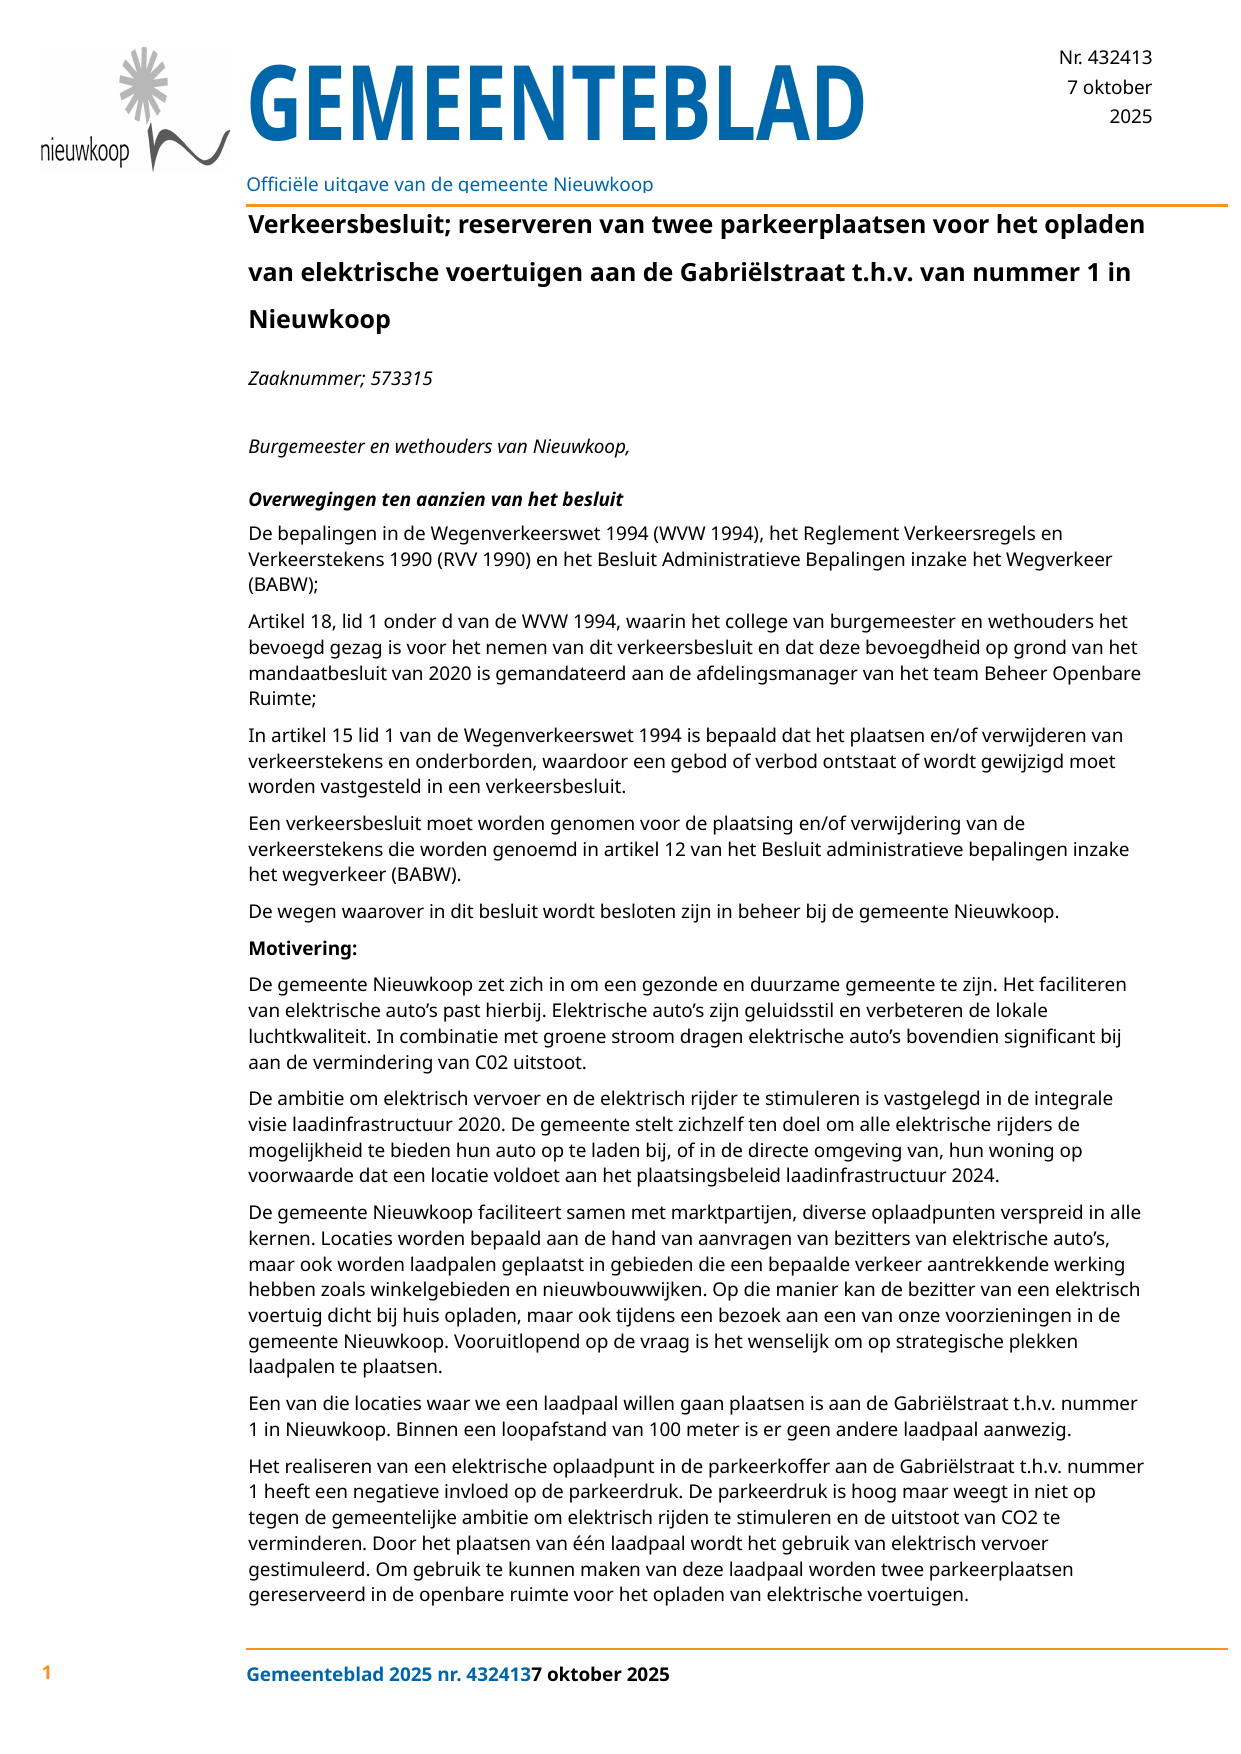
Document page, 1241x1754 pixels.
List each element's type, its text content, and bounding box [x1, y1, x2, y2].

text Een verkeersbesluit moet worden genomen voor de plaatsing en/of verwijdering van de verkeerstekens die worden genoemd in artikel 12 van het Besluit administratieve bepalingen inzake het wegverkeer (BABW). [248, 810, 1152, 887]
text Burgemeester en wethouders van Nieuwkoop, [248, 433, 1152, 459]
text Een van die locaties waar we een laadpaal willen gaan plaatsen is aan de Gabriëlstraat t.h.v. nummer 1 in Nieuwkoop. Binnen een loopafstand van 100 meter is er geen andere laadpaal aanwezig. [248, 1390, 1152, 1442]
text Het realiseren van een elektrische oplaadpunt in de parkeerkoffer aan de Gabriëlstraat t.h.v. nummer 1 heeft een negatieve invloed op de parkeerdruk. De parkeerdruk is hoog maar weegt in niet op tegen de gemeentelijke ambitie om elektrisch rijden te stimuleren en de uitstoot van CO2 te verminderen. Door het plaatsen van één laadpaal wordt het gebruik van elektrisch vervoer gestimuleerd. Om gebruik te kunnen maken van deze laadpaal worden twee parkeerplaatsen gereserveerd in de openbare ruimte voor het opladen van elektrische voertuigen. [248, 1453, 1152, 1607]
text De gemeente Nieuwkoop zet zich in om een gezonde en duurzame gemeente te zijn. Het faciliteren van elektrische auto’s past hierbij. Elektrische auto’s zijn geluidsstil en verbeteren de lokale luchtkwaliteit. In combinatie met groene stroom dragen elektrische auto’s bovendien significant bij aan de vermindering van C02 uitstoot. [248, 972, 1152, 1074]
text Motivering: [248, 935, 1152, 961]
text De bepalingen in de Wegenverkeerswet 1994 (WVW 1994), het Reglement Verkeersregels en Verkeerstekens 1990 (RVV 1990) en het Besluit Administratieve Bepalingen inzake het Wegverkeer (BABW); [248, 520, 1152, 597]
picture [41, 47, 231, 172]
text De gemeente Nieuwkoop faciliteert samen met marktpartijen, diverse oplaadpunten verspreid in alle kernen. Locaties worden bepaald aan de hand van aanvragen van bezitters van elektrische auto’s, maar ook worden laadpalen geplaatst in gebieden die een bepaalde verkeer aantrekkende werking hebben zoals winkelgebieden en nieuwbouwwijken. Op die manier kan de bezitter van een elektrisch voertuig dicht bij huis opladen, maar ook tijdens een bezoek aan een van onze voorzieningen in de gemeente Nieuwkoop. Vooruitlopend op de vraag is het wenselijk om op strategische plekken laadpalen te plaatsen. [248, 1199, 1152, 1379]
text De ambitie om elektrisch vervoer en de elektrisch rijder te stimuleren is vastgelegd in de integrale visie laadinfrastructuur 2020. De gemeente stelt zichzelf ten doel om alle elektrische rijders de mogelijkheid te bieden hun auto op te laden bij, of in de directe omgeving van, hun woning op voorwaarde dat een locatie voldoet aan het plaatsingsbeleid laadinfrastructuur 2024. [248, 1086, 1152, 1188]
text Verkeersbesluit; reserveren van twee parkeerplaatsen voor het opladen van elektrische voertuigen aan de Gabriëlstraat t.h.v. van nummer 1 in Nieuwkoop [248, 207, 1152, 336]
text De wegen waarover in dit besluit wordt besloten zijn in beheer bij de gemeente Nieuwkoop. [248, 898, 1152, 924]
text Artikel 18, lid 1 onder d van de WVW 1994, waarin het college van burgemeester en wethouders het bevoegd gezag is voor het nemen van dit verkeersbesluit en dat deze bevoegdheid op grond van het mandaatbesluit van 2020 is gemandateerd aan de afdelingsmanager van het team Beheer Openbare Ruimte; [248, 608, 1152, 711]
text In artikel 15 lid 1 van de Wegenverkeerswet 1994 is bepaald dat het plaatsen en/of verwijderen van verkeerstekens en onderborden, waardoor een gebod of verbod ontstaat of wordt gewijzigd moet worden vastgesteld in een verkeersbesluit. [248, 722, 1152, 799]
text Zaaknummer; 573315 [248, 366, 1152, 391]
text Overwegingen ten aanzien van het besluit [248, 486, 1152, 512]
